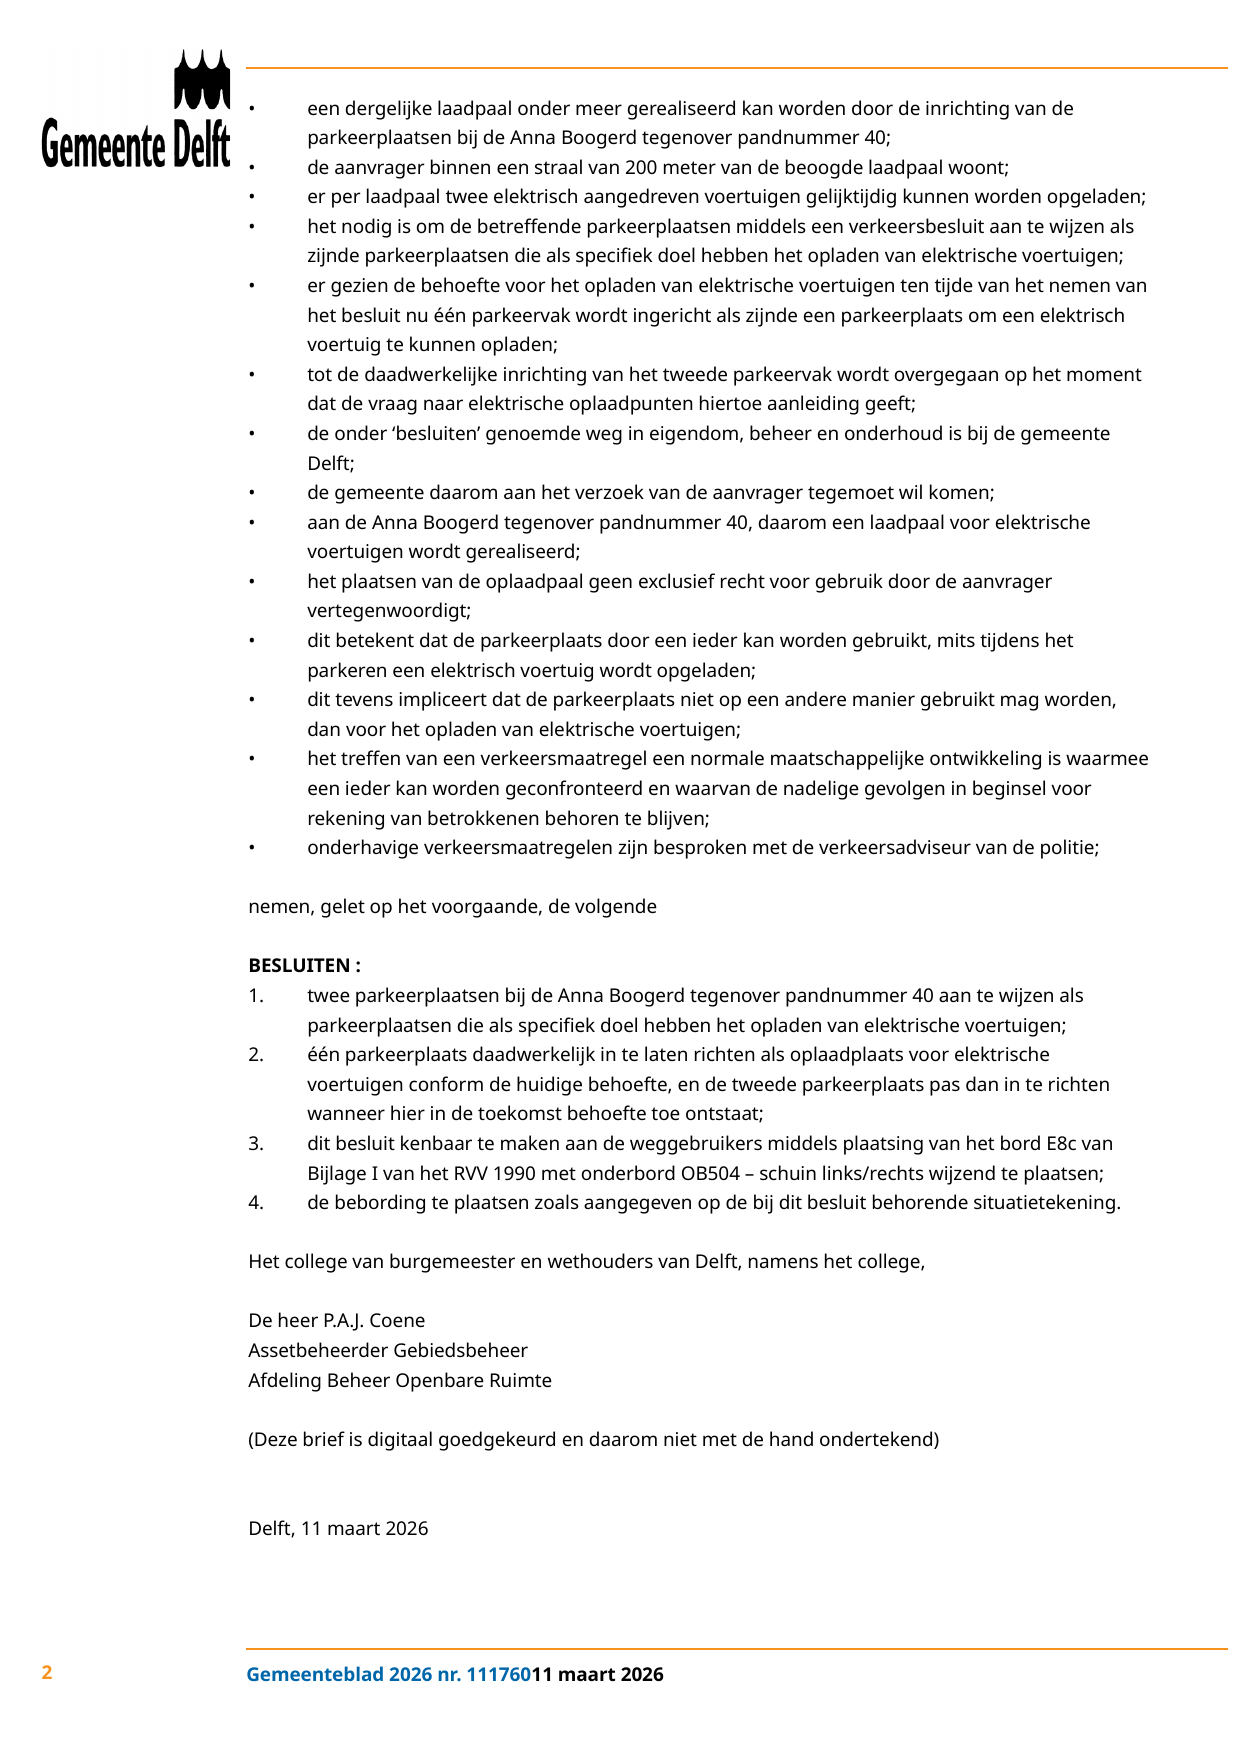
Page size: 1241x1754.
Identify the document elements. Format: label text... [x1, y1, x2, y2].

list één parkeerplaats daadwerkelijk in te laten richten als oplaadplaats voor elektrische voertuigen conform de huidige behoefte, en de tweede parkeerplaats pas dan in te richten wanneer hier in de toekomst behoefte toe ontstaat; [248, 1041, 1152, 1126]
list de gemeente daarom aan het verzoek van de aanvrager tegemoet wil komen; [248, 479, 1152, 505]
text Het college van burgemeester en wethouders van Delft, namens het college, [248, 1248, 1152, 1274]
list een dergelijke laadpaal onder meer gerealiseerd kan worden door de inrichting van de parkeerplaatsen bij de Anna Boogerd tegenover pandnummer 40; [248, 95, 1152, 150]
list onderhavige verkeersmaatregelen zijn besproken met de verkeersadviseur van de politie; [248, 834, 1152, 860]
text Assetbeheerder Gebiedsbeheer [248, 1337, 1152, 1363]
list twee parkeerplaatsen bij de Anna Boogerd tegenover pandnummer 40 aan te wijzen als parkeerplaatsen die als specifiek doel hebben het opladen van elektrische voertuigen; [248, 982, 1152, 1038]
list tot de daadwerkelijke inrichting van het tweede parkeervak wordt overgegaan op het moment dat de vraag naar elektrische oplaadpunten hiertoe aanleiding geeft; [248, 361, 1152, 416]
list er per laadpaal twee elektrisch aangedreven voertuigen gelijktijdig kunnen worden opgeladen; [248, 183, 1152, 209]
list dit betekent dat de parkeerplaats door een ieder kan worden gebruikt, mits tijdens het parkeren een elektrisch voertuig wordt opgeladen; [248, 627, 1152, 683]
picture [41, 47, 231, 172]
list het treffen van een verkeersmaatregel een normale maatschappelijke ontwikkeling is waarmee een ieder kan worden geconfronteerd en waarvan de nadelige gevolgen in beginsel voor rekening van betrokkenen behoren te blijven; [248, 746, 1152, 831]
list aan de Anna Boogerd tegenover pandnummer 40, daarom een laadpaal voor elektrische voertuigen wordt gerealiseerd; [248, 509, 1152, 564]
text Delft, 11 maart 2026 [248, 1515, 1152, 1541]
text Afdeling Beheer Openbare Ruimte [248, 1367, 1152, 1393]
list er gezien de behoefte voor het opladen van elektrische voertuigen ten tijde van het nemen van het besluit nu één parkeervak wordt ingericht als zijnde een parkeerplaats om een elektrisch voertuig te kunnen opladen; [248, 272, 1152, 357]
text De heer P.A.J. Coene [248, 1308, 1152, 1333]
text (Deze brief is digitaal goedgekeurd en daarom niet met de hand ondertekend) [248, 1426, 1152, 1452]
list het plaatsen van de oplaadpaal geen exclusief recht voor gebruik door de aanvrager vertegenwoordigt; [248, 568, 1152, 623]
text nemen, gelet op het voorgaande, de volgende [248, 893, 1152, 919]
list de bebording te plaatsen zoals aangegeven op de bij dit besluit behorende situatietekening. [248, 1189, 1152, 1215]
list de aanvrager binnen een straal van 200 meter van de beoogde laadpaal woont; [248, 154, 1152, 180]
list de onder ‘besluiten’ genoemde weg in eigendom, beheer en onderhoud is bij de gemeente Delft; [248, 420, 1152, 476]
list dit besluit kenbaar te maken aan de weggebruikers middels plaatsing van het bord E8c van Bijlage I van het RVV 1990 met onderbord OB504 – schuin links/rechts wijzend te plaatsen; [248, 1130, 1152, 1186]
list het nodig is om de betreffende parkeerplaatsen middels een verkeersbesluit aan te wijzen als zijnde parkeerplaatsen die als specifiek doel hebben het opladen van elektrische voertuigen; [248, 213, 1152, 268]
text BESLUITEN : [248, 953, 1152, 978]
list dit tevens impliceert dat de parkeerplaats niet op een andere manier gebruikt mag worden, dan voor het opladen van elektrische voertuigen; [248, 686, 1152, 742]
